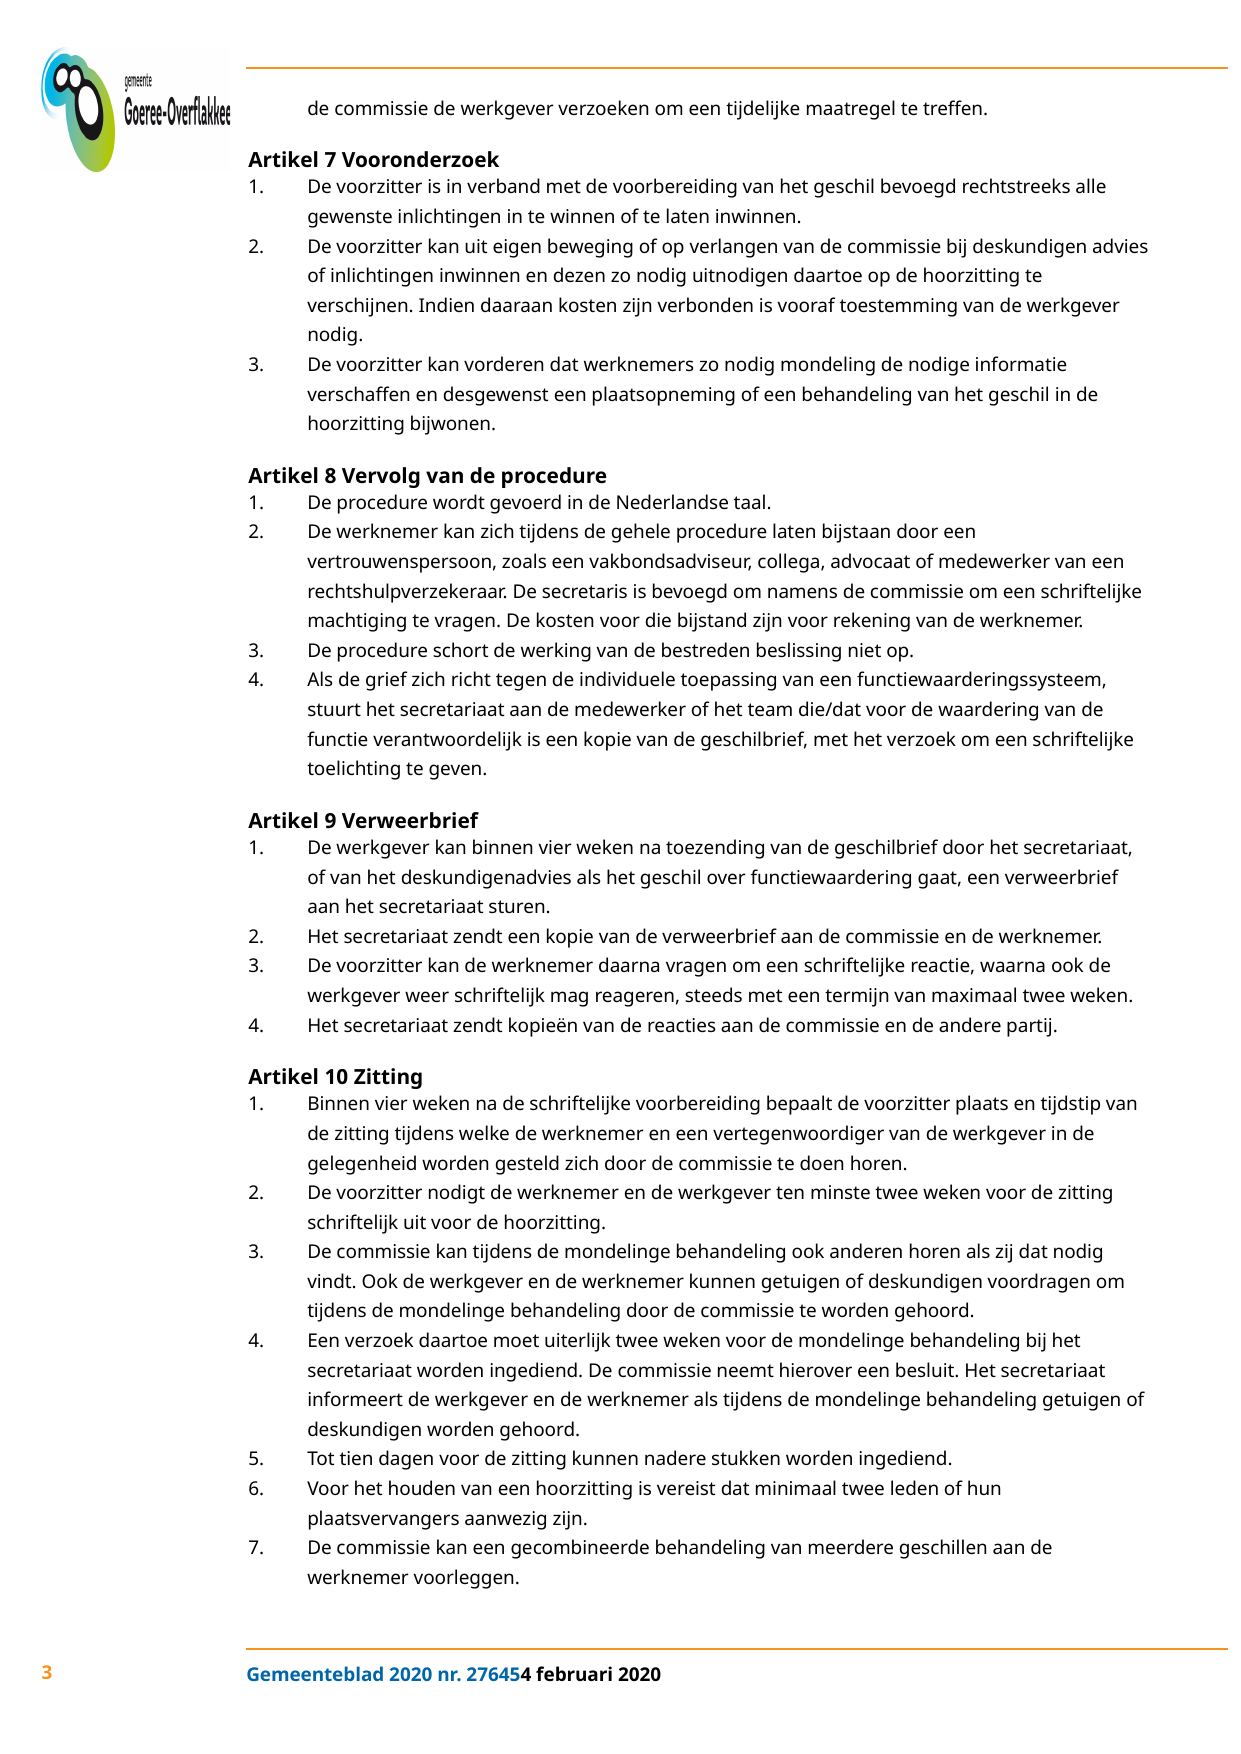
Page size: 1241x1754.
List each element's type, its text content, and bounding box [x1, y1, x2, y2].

list Het secretariaat zendt een kopie van de verweerbrief aan de commissie en de werknemer. [248, 923, 1152, 949]
list De procedure schort de werking van de bestreden beslissing niet op. [248, 637, 1152, 663]
list Als de grief zich richt tegen de individuele toepassing van een functiewaarderingssysteem, stuurt het secretariaat aan de medewerker of het team die/dat voor de waardering van de functie verantwoordelijk is een kopie van de geschilbrief, met het verzoek om een schriftelijke toelichting te geven. [248, 667, 1152, 781]
list Het secretariaat zendt kopieën van de reacties aan de commissie en de andere partij. [248, 1012, 1152, 1037]
list Binnen vier weken na de schriftelijke voorbereiding bepaalt de voorzitter plaats en tijdstip van de zitting tijdens welke de werknemer en een vertegenwoordiger van de werkgever in de gelegenheid worden gesteld zich door de commissie te doen horen. [248, 1091, 1152, 1176]
list De werknemer kan zich tijdens de gehele procedure laten bijstaan door een vertrouwenspersoon, zoals een vakbondsadviseur, collega, advocaat of medewerker van een rechtshulpverzekeraar. De secretaris is bevoegd om namens de commissie om een schriftelijke machtiging te vragen. De kosten voor die bijstand zijn voor rekening van de werknemer. [248, 519, 1152, 633]
list De commissie kan een gecombineerde behandeling van meerdere geschillen aan de werknemer voorleggen. [248, 1534, 1152, 1590]
list De voorzitter kan de werknemer daarna vragen om een schriftelijke reactie, waarna ook de werkgever weer schriftelijk mag reageren, steeds met een termijn van maximaal twee weken. [248, 953, 1152, 1008]
list De werkgever kan binnen vier weken na toezending van de geschilbrief door het secretariaat, of van het deskundigenadvies als het geschil over functiewaardering gaat, een verweerbrief aan het secretariaat sturen. [248, 834, 1152, 919]
list Tot tien dagen voor de zitting kunnen nadere stukken worden ingediend. [248, 1446, 1152, 1471]
list Een verzoek daartoe moet uiterlijk twee weken voor de mondelinge behandeling bij het secretariaat worden ingediend. De commissie neemt hierover een besluit. Het secretariaat informeert de werkgever en de werknemer als tijdens de mondelinge behandeling getuigen of deskundigen worden gehoord. [248, 1327, 1152, 1442]
picture [41, 47, 231, 172]
text Artikel 8 Vervolg van de procedure [248, 461, 1152, 489]
list De commissie kan tijdens de mondelinge behandeling ook anderen horen als zij dat nodig vindt. Ook de werkgever en de werknemer kunnen getuigen of deskundigen voordragen om tijdens de mondelinge behandeling door de commissie te worden gehoord. [248, 1238, 1152, 1323]
list De procedure wordt gevoerd in de Nederlandse taal. [248, 489, 1152, 515]
list Voor het houden van een hoorzitting is vereist dat minimaal twee leden of hun plaatsvervangers aanwezig zijn. [248, 1475, 1152, 1531]
text Artikel 9 Verweerbrief [248, 806, 1152, 834]
list De voorzitter is in verband met de voorbereiding van het geschil bevoegd rechtstreeks alle gewenste inlichtingen in te winnen of te laten inwinnen. [248, 174, 1152, 229]
list de commissie de werkgever verzoeken om een tijdelijke maatregel te treffen. [248, 95, 1152, 121]
list De voorzitter kan vorderen dat werknemers zo nodig mondeling de nodige informatie verschaffen en desgewenst een plaatsopneming of een behandeling van het geschil in de hoorzitting bijwonen. [248, 351, 1152, 436]
list De voorzitter nodigt de werknemer en de werkgever ten minste twee weken voor de zitting schriftelijk uit voor de hoorzitting. [248, 1179, 1152, 1235]
text Artikel 10 Zitting [248, 1062, 1152, 1091]
list De voorzitter kan uit eigen beweging of op verlangen van de commissie bij deskundigen advies of inlichtingen inwinnen en dezen zo nodig uitnodigen daartoe op de hoorzitting te verschijnen. Indien daaraan kosten zijn verbonden is vooraf toestemming van de werkgever nodig. [248, 233, 1152, 347]
text Artikel 7 Vooronderzoek [248, 145, 1152, 174]
